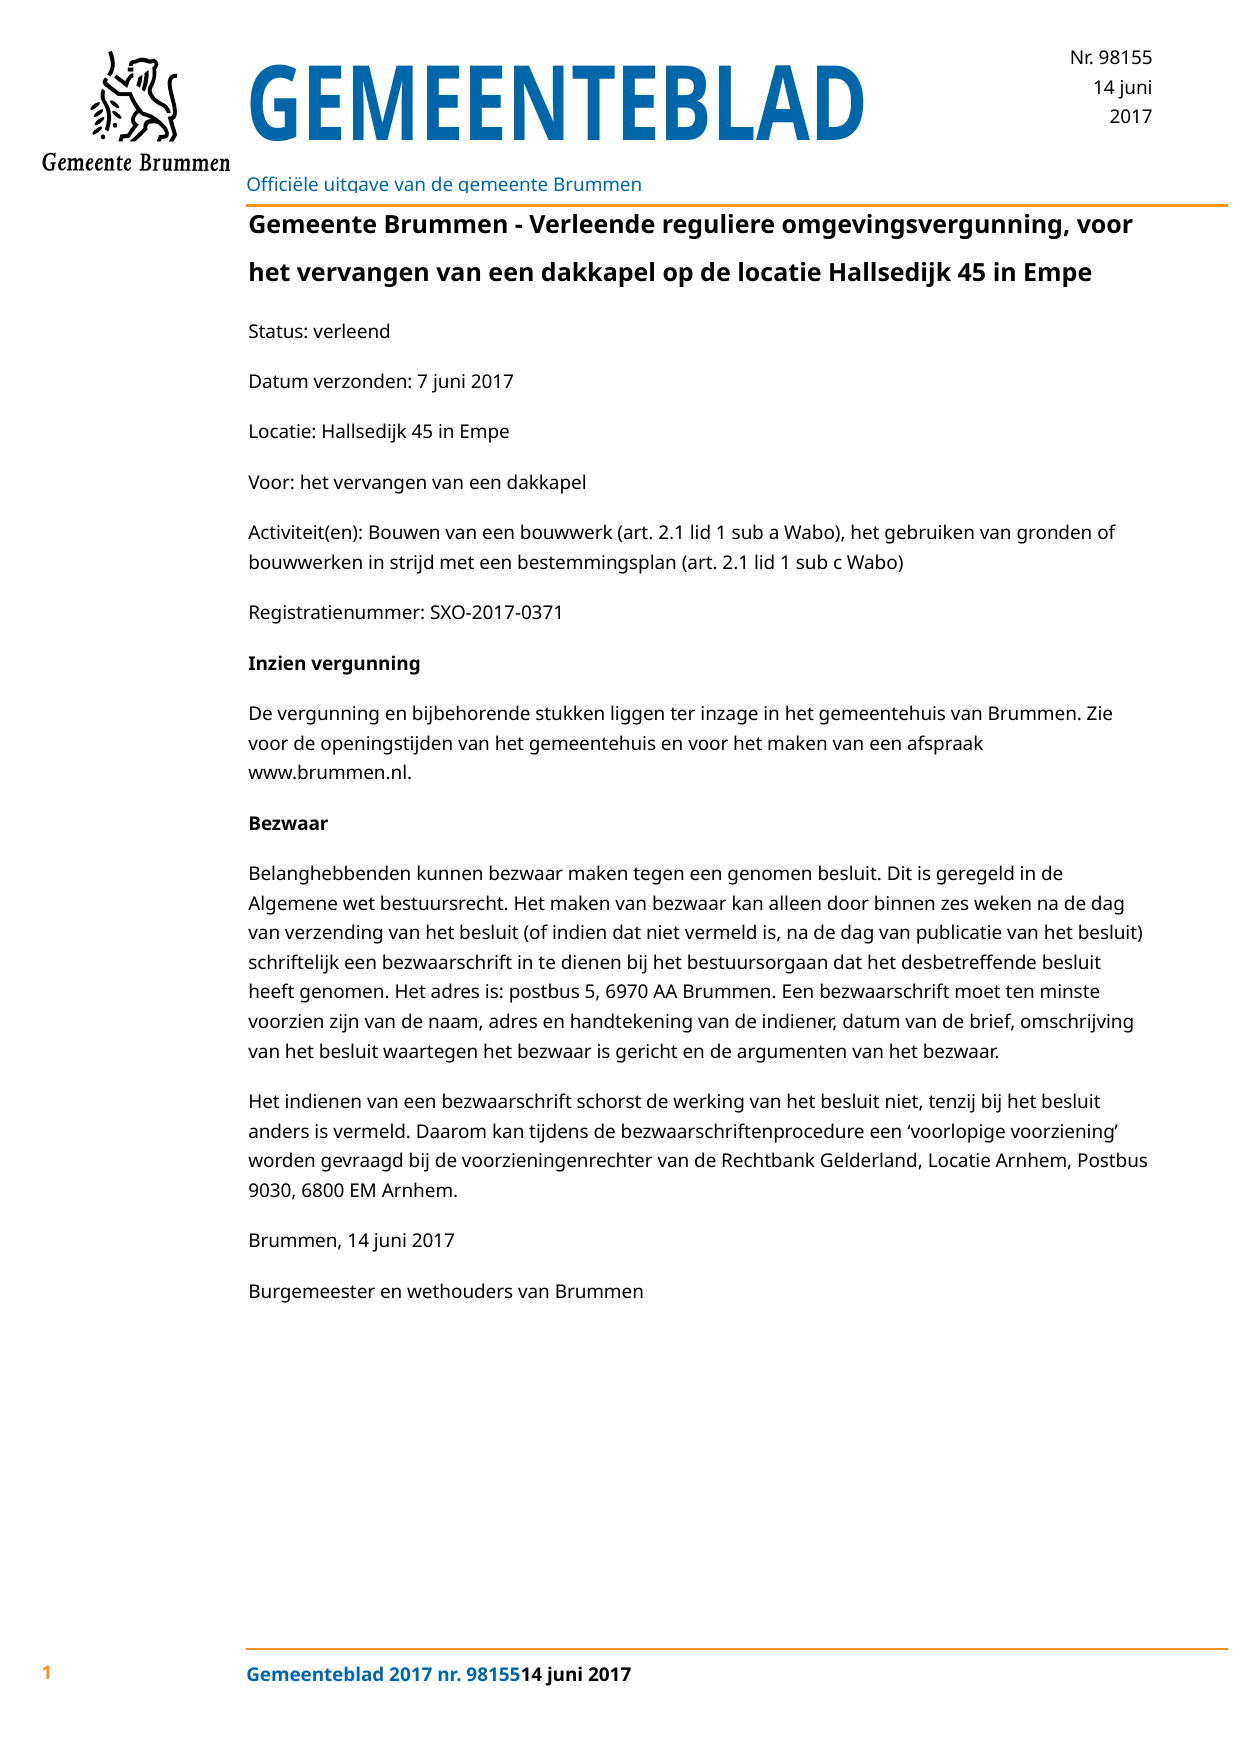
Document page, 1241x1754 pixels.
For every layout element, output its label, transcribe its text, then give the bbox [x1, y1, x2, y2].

text Voor: het vervangen van een dakkapel [248, 469, 1152, 495]
text Datum verzonden: 7 juni 2017 [248, 368, 1152, 394]
text Inzien vergunning [248, 650, 1152, 676]
text Locatie: Hallsedijk 45 in Empe [248, 419, 1152, 444]
text Gemeente Brummen - Verleende reguliere omgevingsvergunning, voor het vervangen van een dakkapel op de locatie Hallsedijk 45 in Empe [248, 207, 1152, 288]
text Brummen, 14 juni 2017 [248, 1227, 1152, 1253]
text De vergunning en bijbehorende stukken liggen ter inzage in het gemeentehuis van Brummen. Zie voor de openingstijden van het gemeentehuis en voor het maken van een afspraak www.brummen.nl. [248, 700, 1152, 785]
text Registratienummer: SXO-2017-0371 [248, 599, 1152, 625]
text Belanghebbenden kunnen bezwaar maken tegen een genomen besluit. Dit is geregeld in de Algemene wet bestuursrecht. Het maken van bezwaar kan alleen door binnen zes weken na de dag van verzending van het besluit (of indien dat niet vermeld is, na de dag van publicatie van het besluit) schriftelijk een bezwaarschrift in te dienen bij het bestuursorgaan dat het desbetreffende besluit heeft genomen. Het adres is: postbus 5, 6970 AA Brummen. Een bezwaarschrift moet ten minste voorzien zijn van de naam, adres en handtekening van de indiener, datum van de brief, omschrijving van het besluit waartegen het bezwaar is gericht en de argumenten van het bezwaar. [248, 860, 1152, 1064]
text Burgemeester en wethouders van Brummen [248, 1278, 1152, 1304]
text Status: verleend [248, 318, 1152, 344]
text Bezwaar [248, 810, 1152, 836]
picture [41, 47, 231, 172]
text Activiteit(en): Bouwen van een bouwwerk (art. 2.1 lid 1 sub a Wabo), het gebruiken van gronden of bouwwerken in strijd met een bestemmingsplan (art. 2.1 lid 1 sub c Wabo) [248, 519, 1152, 575]
text Het indienen van een bezwaarschrift schorst de werking van het besluit niet, tenzij bij het besluit anders is vermeld. Daarom kan tijdens de bezwaarschriftenprocedure een ‘voorlopige voorziening’ worden gevraagd bij de voorzieningenrechter van de Rechtbank Gelderland, Locatie Arnhem, Postbus 9030, 6800 EM Arnhem. [248, 1088, 1152, 1203]
